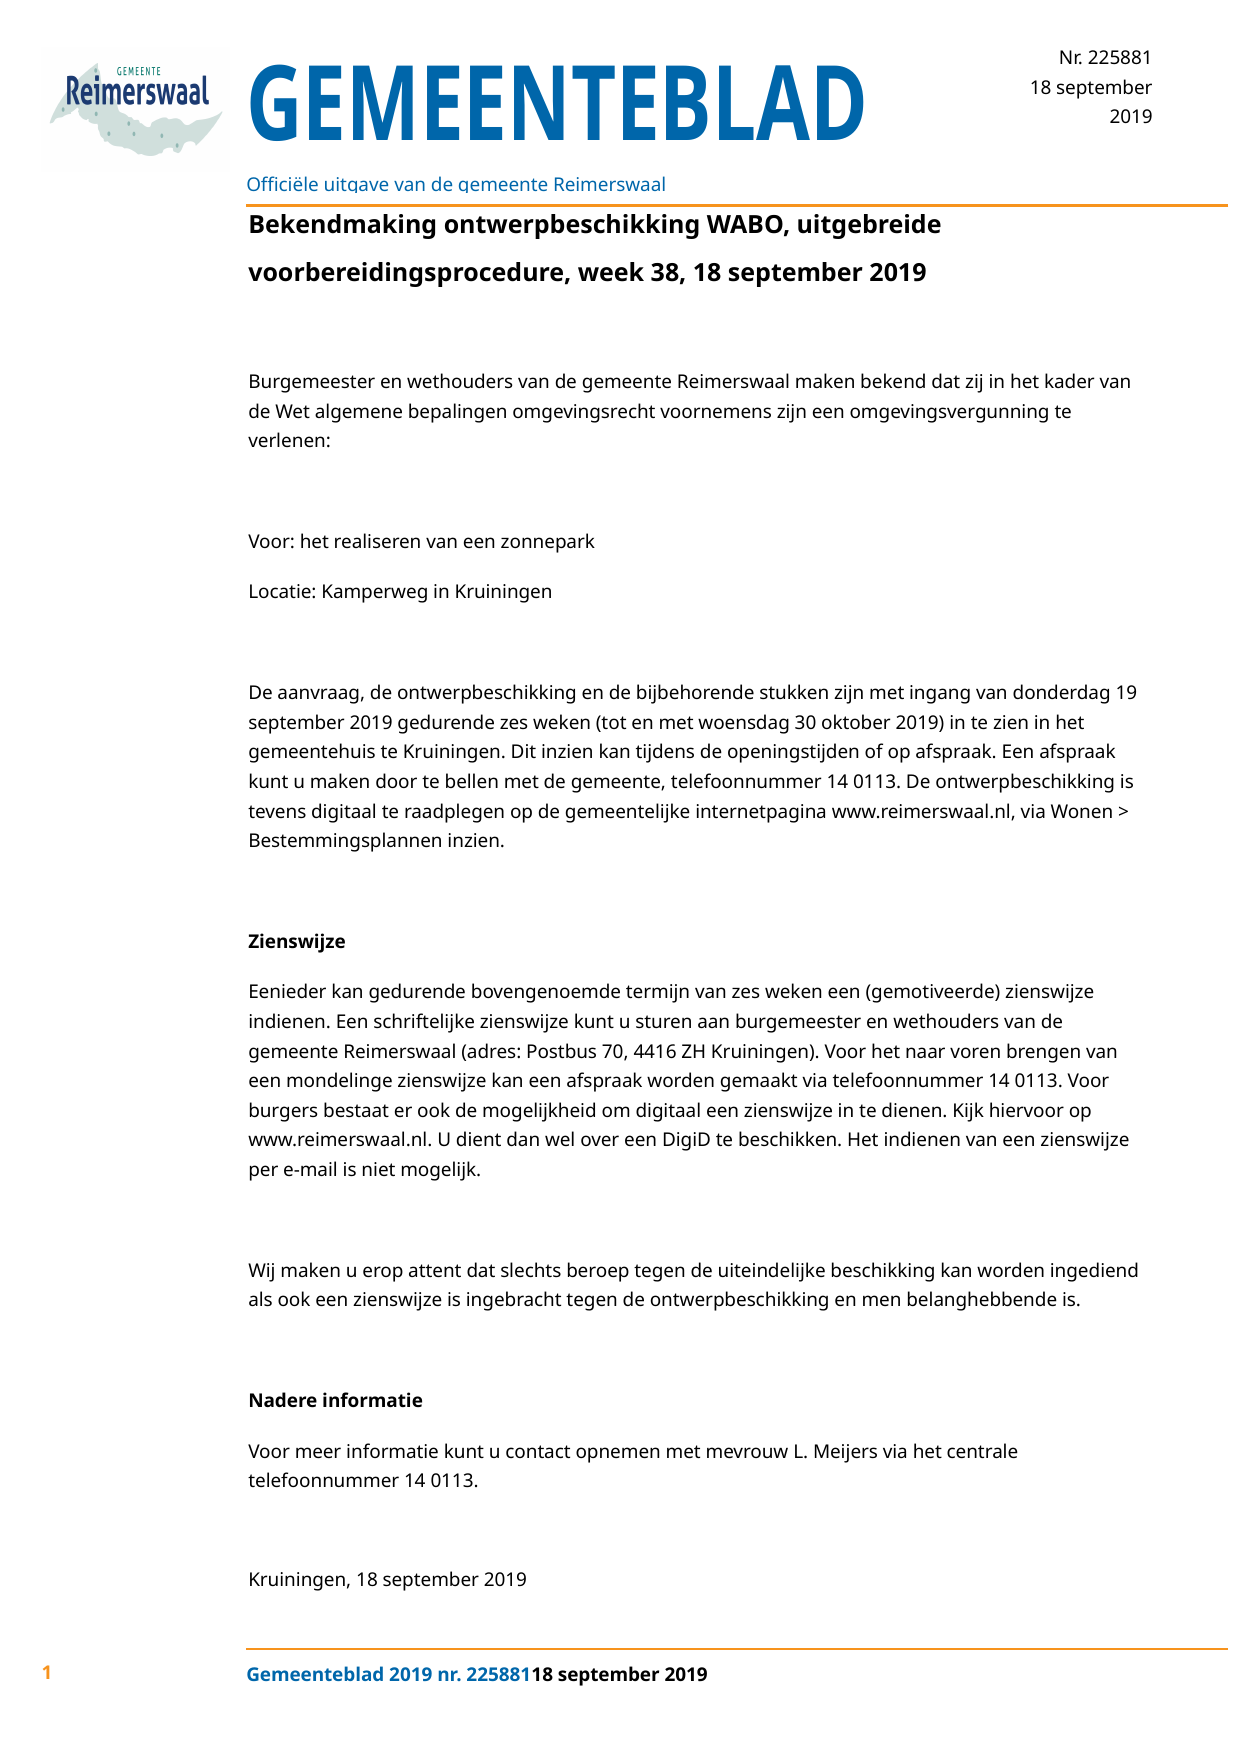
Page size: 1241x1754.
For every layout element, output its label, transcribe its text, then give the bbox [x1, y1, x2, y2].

text Eenieder kan gedurende bovengenoemde termijn van zes weken een (gemotiveerde) zienswijze indienen. Een schriftelijke zienswijze kunt u sturen aan burgemeester en wethouders van de gemeente Reimerswaal (adres: Postbus 70, 4416 ZH Kruiningen). Voor het naar voren brengen van een mondelinge zienswijze kan een afspraak worden gemaakt via telefoonnummer 14 0113. Voor burgers bestaat er ook de mogelijkheid om digitaal een zienswijze in te dienen. Kijk hiervoor op www.reimerswaal.nl. U dient dan wel over een DigiD te beschikken. Het indienen van een zienswijze per e-mail is niet mogelijk. [248, 979, 1152, 1182]
text Locatie: Kamperweg in Kruiningen [248, 579, 1152, 604]
text Zienswijze [248, 928, 1152, 954]
text Nadere informatie [248, 1387, 1152, 1413]
text Kruiningen, 18 september 2019 [248, 1566, 1152, 1591]
text Voor: het realiseren van een zonnepark [248, 528, 1152, 554]
picture [41, 47, 231, 172]
text Voor meer informatie kunt u contact opnemen met mevrouw L. Meijers via het centrale telefoonnummer 14 0113. [248, 1438, 1152, 1493]
text De aanvraag, de ontwerpbeschikking en de bijbehorende stukken zijn met ingang van donderdag 19 september 2019 gedurende zes weken (tot en met woensdag 30 oktober 2019) in te zien in het gemeentehuis te Kruiningen. Dit inzien kan tijdens de openingstijden of op afspraak. Een afspraak kunt u maken door te bellen met de gemeente, telefoonnummer 14 0113. De ontwerpbeschikking is tevens digitaal te raadplegen op de gemeentelijke internetpagina www.reimerswaal.nl, via Wonen > Bestemmingsplannen inzien. [248, 679, 1152, 853]
text Burgemeester en wethouders van de gemeente Reimerswaal maken bekend dat zij in het kader van de Wet algemene bepalingen omgevingsrecht voornemens zijn een omgevingsvergunning te verlenen: [248, 368, 1152, 453]
text Bekendmaking ontwerpbeschikking WABO, uitgebreide voorbereidingsprocedure, week 38, 18 september 2019 [248, 207, 1152, 288]
text Wij maken u erop attent dat slechts beroep tegen de uiteindelijke beschikking kan worden ingediend als ook een zienswijze is ingebracht tegen de ontwerpbeschikking en men belanghebbende is. [248, 1257, 1152, 1312]
